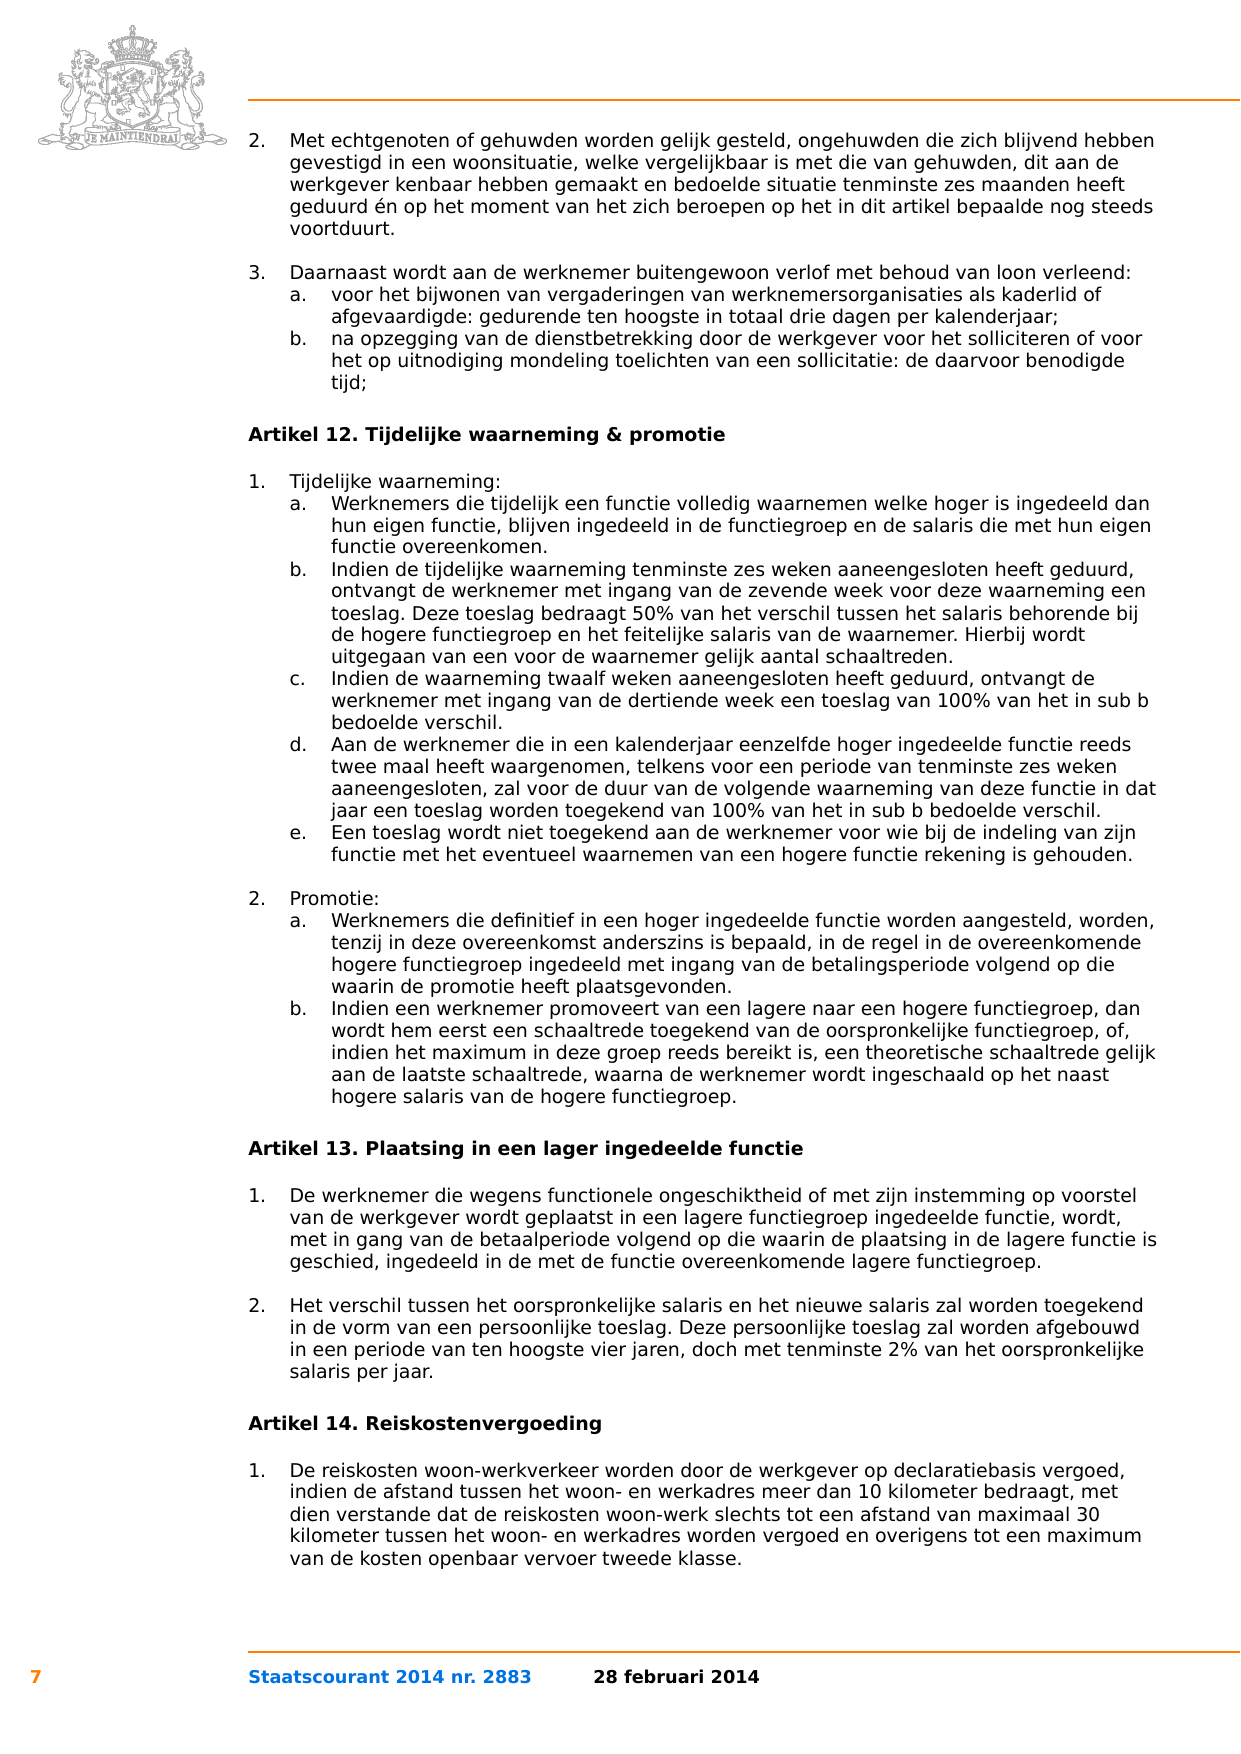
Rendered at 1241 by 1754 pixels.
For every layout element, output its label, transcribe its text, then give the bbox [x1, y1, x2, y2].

text 2. Het verschil tussen het oorspronkelijke salaris en het nieuwe salaris zal worden toegekend in de vorm van een persoonlijke toeslag. Deze persoonlijke toeslag zal worden afgebouwd in een periode van ten hoogste vier jaren, doch met tenminste 2% van het oorspronkelijke salaris per jaar. [248, 1294, 1163, 1382]
text b. Indien de tijdelijke waarneming tenminste zes weken aaneengesloten heeft geduurd, ontvangt de werknemer met ingang van de zevende week voor deze waarneming een toeslag. Deze toeslag bedraagt 50% van het verschil tussen het salaris behorende bij de hogere functiegroep en het feitelijke salaris van de waarnemer. Hierbij wordt uitgegaan van een voor de waarnemer gelijk aantal schaaltreden. [289, 558, 1163, 668]
text 3. Daarnaast wordt aan de werknemer buitengewoon verlof met behoud van loon verleend: [248, 262, 1163, 284]
text c. Indien de waarneming twaalf weken aaneengesloten heeft geduurd, ontvangt de werknemer met ingang van de dertiende week een toeslag van 100% van het in sub b bedoelde verschil. [289, 668, 1163, 734]
text a. Werknemers die definitief in een hoger ingedeelde functie worden aangesteld, worden, tenzij in deze overeenkomst anderszins is bepaald, in de regel in de overeenkomende hogere functiegroep ingedeeld met ingang van de betalingsperiode volgend op die waarin de promotie heeft plaatsgevonden. [289, 910, 1163, 998]
text b. na opzegging van de dienstbetrekking door de werkgever voor het solliciteren of voor het op uitnodiging mondeling toelichten van een sollicitatie: de daarvoor benodigde tijd; [289, 328, 1163, 393]
text 1. Tijdelijke waarneming: [248, 471, 1163, 492]
text d. Aan de werknemer die in een kalenderjaar eenzelfde hoger ingedeelde functie reeds twee maal heeft waargenomen, telkens voor een periode van tenminste zes weken aaneengesloten, zal voor de duur van de volgende waarneming van deze functie in dat jaar een toeslag worden toegekend van 100% van het in sub b bedoelde verschil. [289, 734, 1163, 822]
text b. Indien een werknemer promoveert van een lagere naar een hogere functiegroep, dan wordt hem eerst een schaaltrede toegekend van de oorspronkelijke functiegroep, of, indien het maximum in deze groep reeds bereikt is, een theoretische schaaltrede gelijk aan de laatste schaaltrede, waarna de werknemer wordt ingeschaald op het naast hogere salaris van de hogere functiegroep. [289, 998, 1163, 1108]
text a. voor het bijwonen van vergaderingen van werknemersorganisaties als kaderlid of afgevaardigde: gedurende ten hoogste in totaal drie dagen per kalenderjaar; [289, 284, 1163, 328]
subtitle Artikel 13. Plaatsing in een lager ingedeelde functie [248, 1138, 1163, 1160]
picture [38, 25, 227, 150]
subtitle Artikel 12. Tijdelijke waarneming & promotie [248, 423, 1163, 446]
text 1. De reiskosten woon-werkverkeer worden door de werkgever op declaratiebasis vergoed, indien de afstand tussen het woon- en werkadres meer dan 10 kilometer bedraagt, met dien verstande dat de reiskosten woon-werk slechts tot een afstand van maximaal 30 kilometer tussen het woon- en werkadres worden vergoed en overigens tot een maximum van de kosten openbaar vervoer tweede klasse. [248, 1459, 1163, 1569]
text e. Een toeslag wordt niet toegekend aan de werknemer voor wie bij de indeling van zijn functie met het eventueel waarnemen van een hogere functie rekening is gehouden. [289, 822, 1163, 866]
text a. Werknemers die tijdelijk een functie volledig waarnemen welke hoger is ingedeeld dan hun eigen functie, blijven ingedeeld in de functiegroep en de salaris die met hun eigen functie overeenkomen. [289, 492, 1163, 558]
subtitle Artikel 14. Reiskostenvergoeding [248, 1412, 1163, 1434]
text 1. De werknemer die wegens functionele ongeschiktheid of met zijn instemming op voorstel van de werkgever wordt geplaatst in een lagere functiegroep ingedeelde functie, wordt, met in gang van de betaalperiode volgend op die waarin de plaatsing in de lagere functie is geschied, ingedeeld in de met de functie overeenkomende lagere functiegroep. [248, 1185, 1163, 1273]
text 2. Met echtgenoten of gehuwden worden gelijk gesteld, ongehuwden die zich blijvend hebben gevestigd in een woonsituatie, welke vergelijkbaar is met die van gehuwden, dit aan de werkgever kenbaar hebben gemaakt en bedoelde situatie tenminste zes maanden heeft geduurd én op het moment van het zich beroepen op het in dit artikel bepaalde nog steeds voortduurt. [248, 130, 1163, 240]
text 2. Promotie: [248, 888, 1163, 910]
